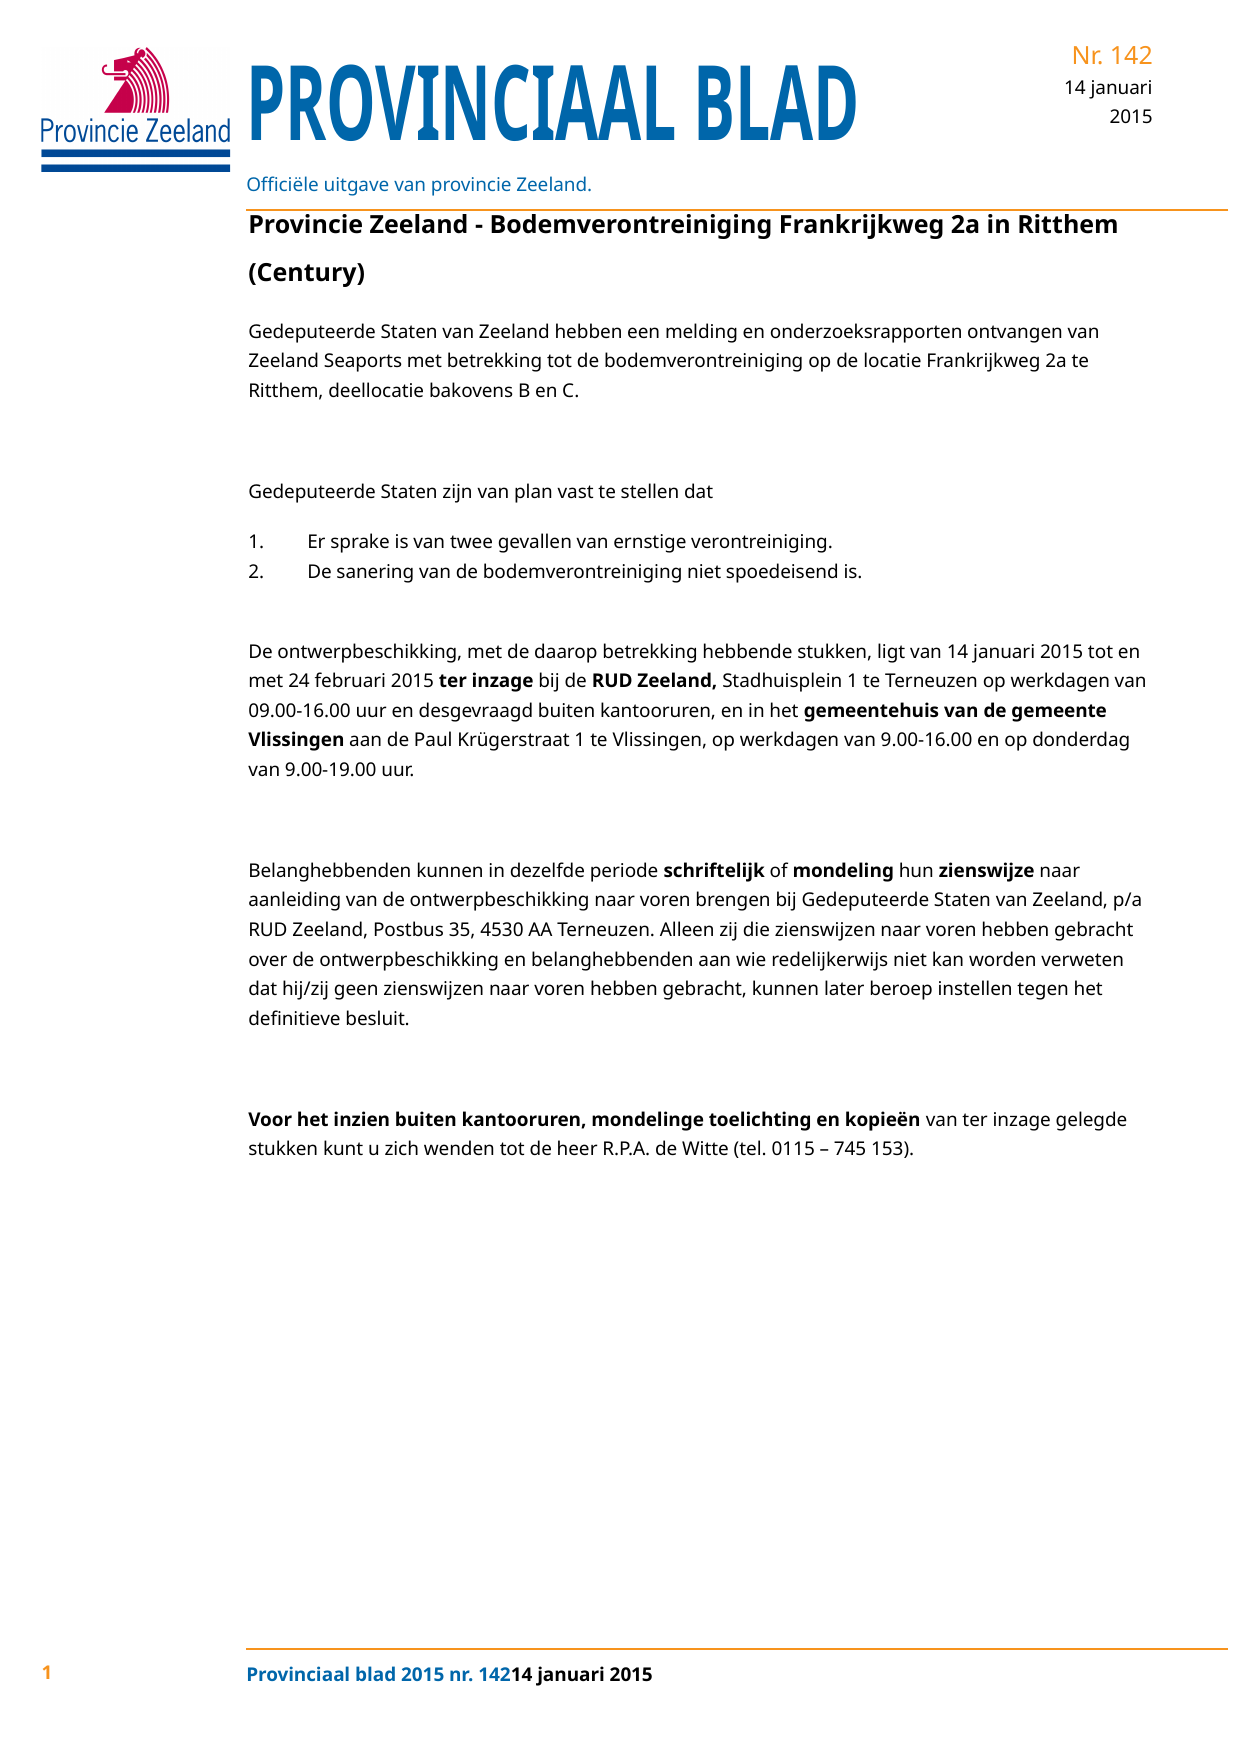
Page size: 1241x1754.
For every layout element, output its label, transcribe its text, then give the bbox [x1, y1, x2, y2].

text Voor het inzien buiten kantooruren, mondelinge toelichting en kopieën van ter inzage gelegde stukken kunt u zich wenden tot de heer R.P.A. de Witte (tel. 0115 – 745 153). [248, 1106, 1152, 1161]
list De sanering van de bodemverontreiniging niet spoedeisend is. [248, 558, 1152, 584]
list Er sprake is van twee gevallen van ernstige verontreiniging. [248, 528, 1152, 554]
text Belanghebbenden kunnen in dezelfde periode schriftelijk of mondeling hun zienswijze naar aanleiding van de ontwerpbeschikking naar voren brengen bij Gedeputeerde Staten van Zeeland, p/a RUD Zeeland, Postbus 35, 4530 AA Terneuzen. Alleen zij die zienswijzen naar voren hebben gebracht over de ontwerpbeschikking en belanghebbenden aan wie redelijkerwijs niet kan worden verweten dat hij/zij geen zienswijzen naar voren hebben gebracht, kunnen later beroep instellen tegen het definitieve besluit. [248, 857, 1152, 1031]
text Gedeputeerde Staten zijn van plan vast te stellen dat [248, 478, 1152, 504]
text Gedeputeerde Staten van Zeeland hebben een melding en onderzoeksrapporten ontvangen van Zeeland Seaports met betrekking tot de bodemverontreiniging op de locatie Frankrijkweg 2a te Ritthem, deellocatie bakovens B en C. [248, 318, 1152, 403]
picture [41, 47, 231, 172]
text De ontwerpbeschikking, met de daarop betrekking hebbende stukken, ligt van 14 januari 2015 tot en met 24 februari 2015 ter inzage bij de RUD Zeeland, Stadhuisplein 1 te Terneuzen op werkdagen van 09.00-16.00 uur en desgevraagd buiten kantooruren, en in het gemeentehuis van de gemeente Vlissingen aan de Paul Krügerstraat 1 te Vlissingen, op werkdagen van 9.00-16.00 en op donderdag van 9.00-19.00 uur. [248, 638, 1152, 782]
text Provincie Zeeland - Bodemverontreiniging Frankrijkweg 2a in Ritthem (Century) [248, 211, 1152, 288]
